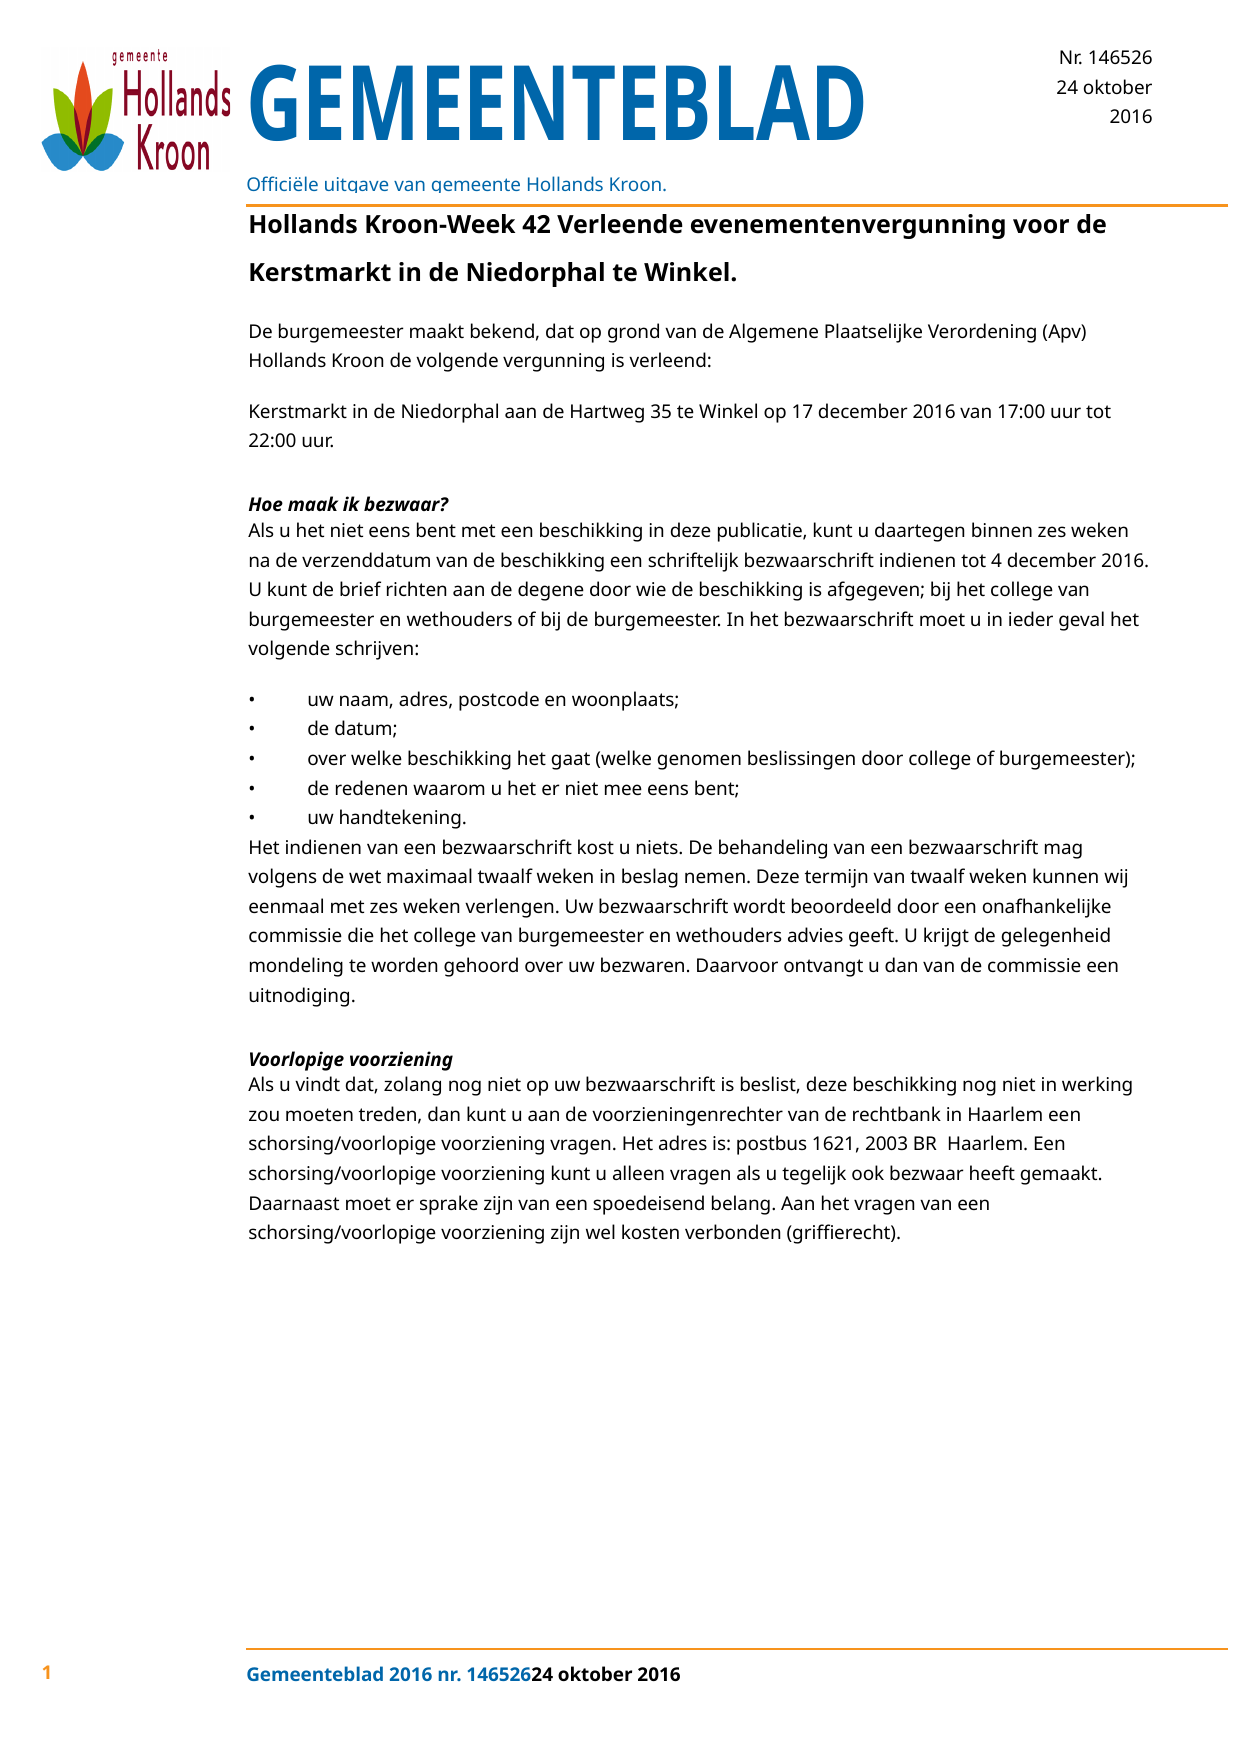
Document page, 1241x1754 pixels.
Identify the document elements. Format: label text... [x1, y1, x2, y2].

text Als u het niet eens bent met een beschikking in deze publicatie, kunt u daartegen binnen zes weken na de verzenddatum van de beschikking een schriftelijk bezwaarschrift indienen tot 4 december 2016. U kunt de brief richten aan de degene door wie de beschikking is afgegeven; bij het college van burgemeester en wethouders of bij de burgemeester. In het bezwaarschrift moet u in ieder geval het volgende schrijven: [248, 517, 1152, 661]
list over welke beschikking het gaat (welke genomen beslissingen door college of burgemeester); [248, 745, 1152, 771]
text Kerstmarkt in de Niedorphal aan de Hartweg 35 te Winkel op 17 december 2016 van 17:00 uur tot 22:00 uur. [248, 398, 1152, 453]
text Hoe maak ik bezwaar? [248, 491, 1152, 517]
list de redenen waarom u het er niet mee eens bent; [248, 775, 1152, 800]
text Het indienen van een bezwaarschrift kost u niets. De behandeling van een bezwaarschrift mag volgens de wet maximaal twaalf weken in beslag nemen. Deze termijn van twaalf weken kunnen wij eenmaal met zes weken verlengen. Uw bezwaarschrift wordt beoordeeld door een onafhankelijke commissie die het college van burgemeester en wethouders advies geeft. U krijgt de gelegenheid mondeling te worden gehoord over uw bezwaren. Daarvoor ontvangt u dan van de commissie een uitnodiging. [248, 834, 1152, 1007]
text Als u vindt dat, zolang nog niet op uw bezwaarschrift is beslist, deze beschikking nog niet in werking zou moeten treden, dan kunt u aan de voorzieningenrechter van de rechtbank in Haarlem een schorsing/voorlopige voorziening vragen. Het adres is: postbus 1621, 2003 BR Haarlem. Een schorsing/voorlopige voorziening kunt u alleen vragen als u tegelijk ook bezwaar heeft gemaakt. Daarnaast moet er sprake zijn van een spoedeisend belang. Aan het vragen van een schorsing/voorlopige voorziening zijn wel kosten verbonden (griffierecht). [248, 1071, 1152, 1245]
picture [41, 47, 231, 172]
text Voorlopige voorziening [248, 1046, 1152, 1071]
text De burgemeester maakt bekend, dat op grond van de Algemene Plaatselijke Verordening (Apv) Hollands Kroon de volgende vergunning is verleend: [248, 318, 1152, 373]
text Hollands Kroon-Week 42 Verleende evenementenvergunning voor de Kerstmarkt in de Niedorphal te Winkel. [248, 207, 1152, 288]
list de datum; [248, 716, 1152, 741]
list uw handtekening. [248, 804, 1152, 830]
list uw naam, adres, postcode en woonplaats; [248, 686, 1152, 712]
